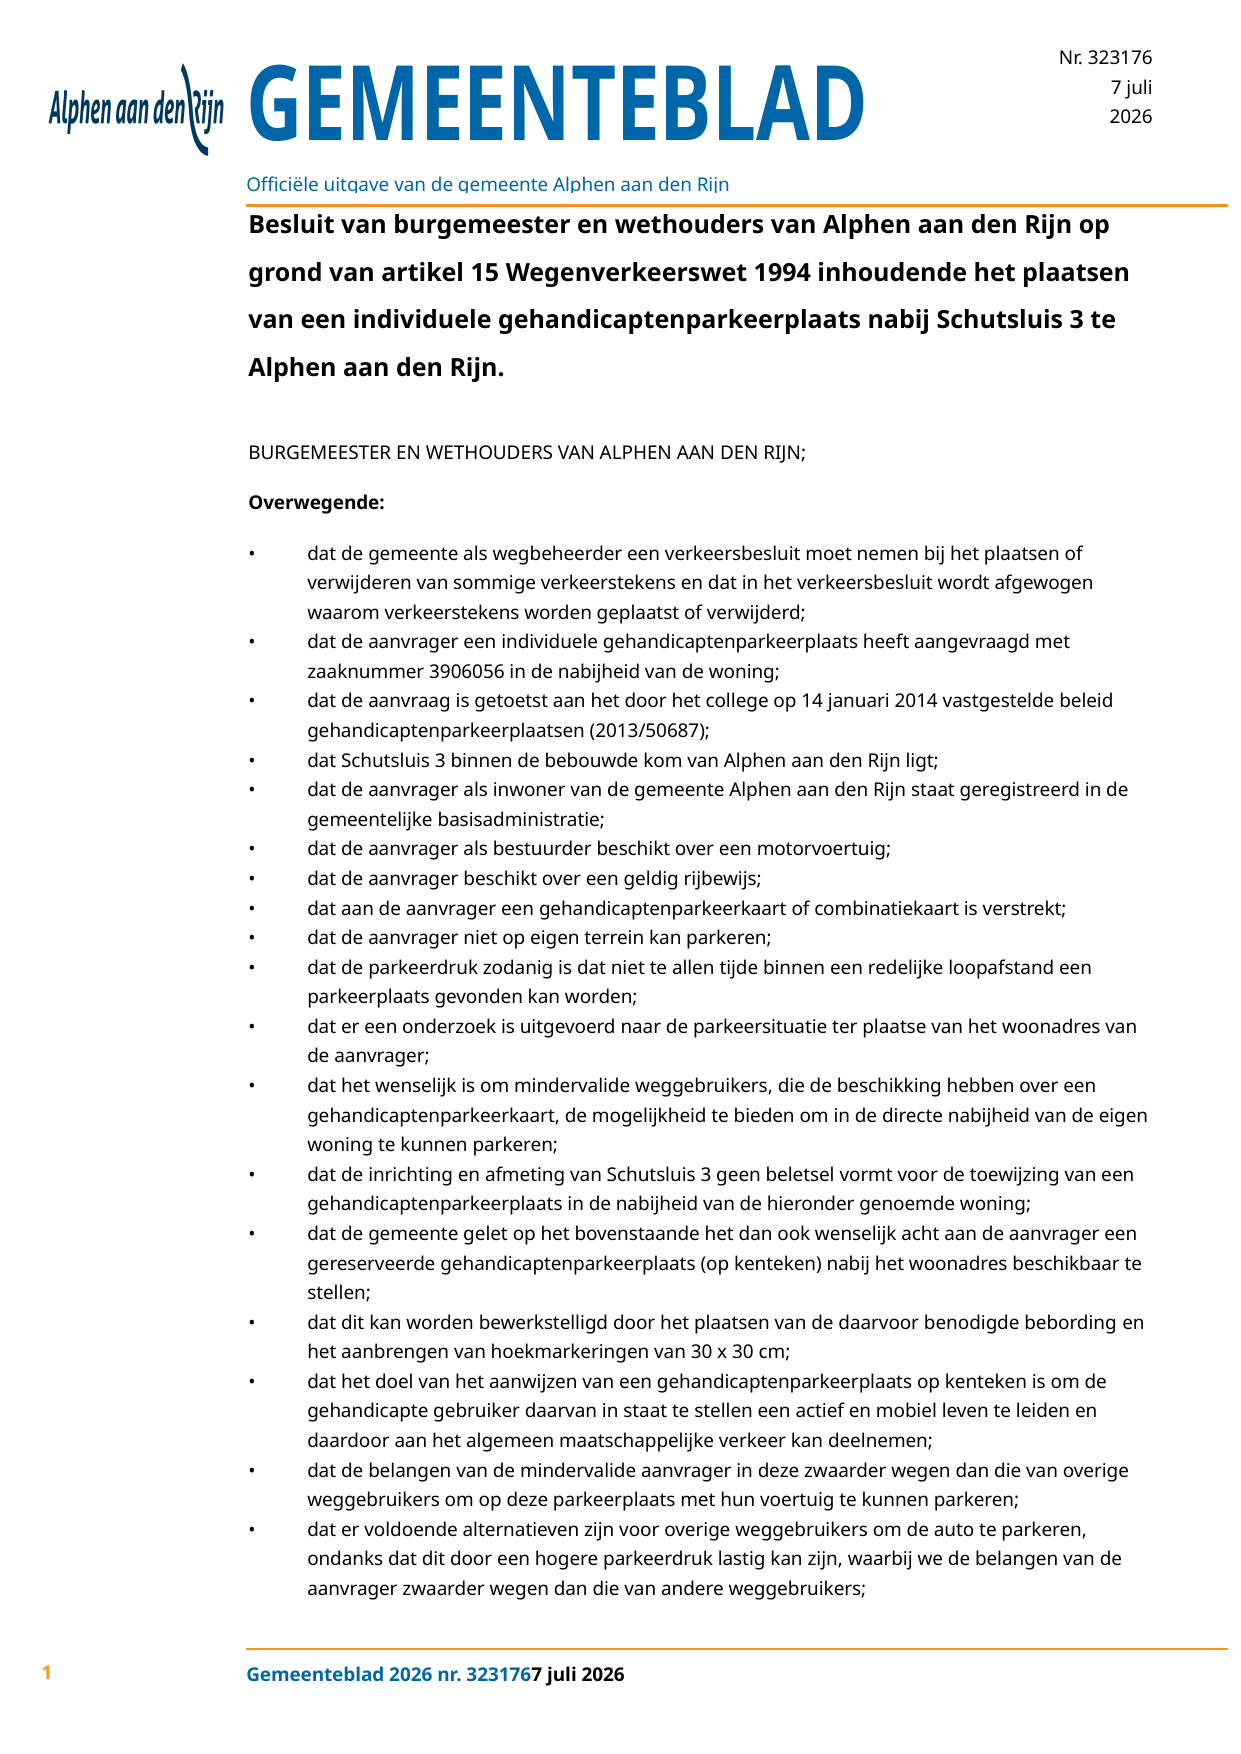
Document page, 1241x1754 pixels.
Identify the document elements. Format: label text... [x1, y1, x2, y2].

list dat de aanvrager een individuele gehandicaptenparkeerplaats heeft aangevraagd met zaaknummer 3906056 in de nabijheid van de woning; [248, 628, 1152, 684]
list dat dit kan worden bewerkstelligd door het plaatsen van de daarvoor benodigde bebording en het aanbrengen van hoekmarkeringen van 30 x 30 cm; [248, 1309, 1152, 1364]
list dat Schutsluis 3 binnen de bebouwde kom van Alphen aan den Rijn ligt; [248, 747, 1152, 772]
list dat de aanvraag is getoetst aan het door het college op 14 januari 2014 vastgestelde beleid gehandicaptenparkeerplaatsen (2013/50687); [248, 688, 1152, 743]
list dat de inrichting en afmeting van Schutsluis 3 geen beletsel vormt voor de toewijzing van een gehandicaptenparkeerplaats in de nabijheid van de hieronder genoemde woning; [248, 1161, 1152, 1216]
list dat de gemeente als wegbeheerder een verkeersbesluit moet nemen bij het plaatsen of verwijderen van sommige verkeerstekens en dat in het verkeersbesluit wordt afgewogen waarom verkeerstekens worden geplaatst of verwijderd; [248, 540, 1152, 624]
text Besluit van burgemeester en wethouders van Alphen aan den Rijn op grond van artikel 15 Wegenverkeerswet 1994 inhoudende het plaatsen van een individuele gehandicaptenparkeerplaats nabij Schutsluis 3 te Alphen aan den Rijn. [248, 207, 1152, 384]
list dat de aanvrager beschikt over een geldig rijbewijs; [248, 865, 1152, 891]
list dat de aanvrager als inwoner van de gemeente Alphen aan den Rijn staat geregistreerd in de gemeentelijke basisadministratie; [248, 776, 1152, 832]
list dat er een onderzoek is uitgevoerd naar de parkeersituatie ter plaatse van het woonadres van de aanvrager; [248, 1013, 1152, 1068]
list dat het wenselijk is om mindervalide weggebruikers, die de beschikking hebben over een gehandicaptenparkeerkaart, de mogelijkheid te bieden om in de directe nabijheid van de eigen woning te kunnen parkeren; [248, 1072, 1152, 1157]
list dat de aanvrager niet op eigen terrein kan parkeren; [248, 924, 1152, 950]
list dat aan de aanvrager een gehandicaptenparkeerkaart of combinatiekaart is verstrekt; [248, 895, 1152, 920]
picture [41, 47, 231, 172]
text Overwegende: [248, 489, 1152, 515]
list dat er voldoende alternatieven zijn voor overige weggebruikers om de auto te parkeren, ondanks dat dit door een hogere parkeerdruk lastig kan zijn, waarbij we de belangen van de aanvrager zwaarder wegen dan die van andere weggebruikers; [248, 1516, 1152, 1601]
list dat het doel van het aanwijzen van een gehandicaptenparkeerplaats op kenteken is om de gehandicapte gebruiker daarvan in staat te stellen een actief en mobiel leven te leiden en daardoor aan het algemeen maatschappelijke verkeer kan deelnemen; [248, 1368, 1152, 1453]
list dat de belangen van de mindervalide aanvrager in deze zwaarder wegen dan die van overige weggebruikers om op deze parkeerplaats met hun voertuig te kunnen parkeren; [248, 1457, 1152, 1512]
text BURGEMEESTER EN WETHOUDERS VAN ALPHEN AAN DEN RIJN; [248, 439, 1152, 464]
list dat de gemeente gelet op het bovenstaande het dan ook wenselijk acht aan de aanvrager een gereserveerde gehandicaptenparkeerplaats (op kenteken) nabij het woonadres beschikbaar te stellen; [248, 1220, 1152, 1305]
list dat de parkeerdruk zodanig is dat niet te allen tijde binnen een redelijke loopafstand een parkeerplaats gevonden kan worden; [248, 954, 1152, 1009]
list dat de aanvrager als bestuurder beschikt over een motorvoertuig; [248, 836, 1152, 861]
